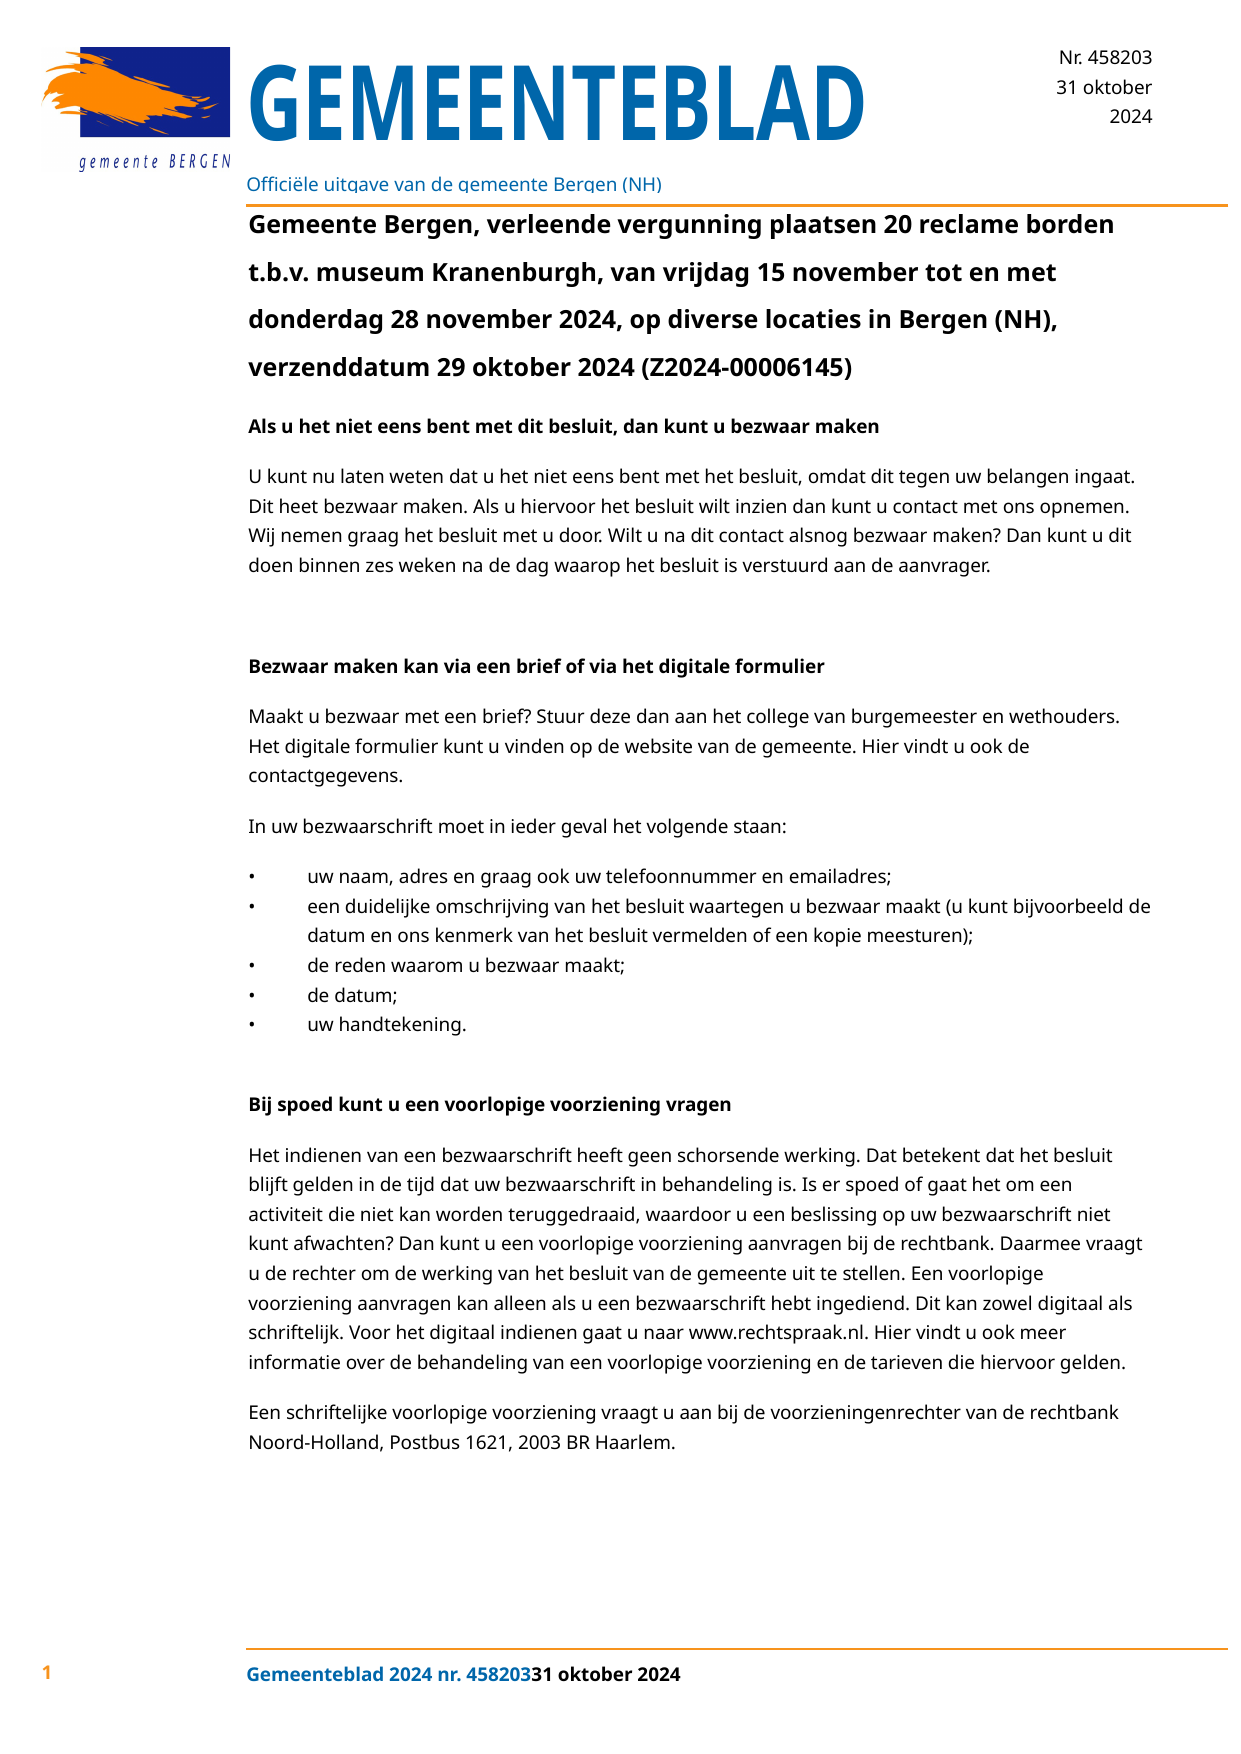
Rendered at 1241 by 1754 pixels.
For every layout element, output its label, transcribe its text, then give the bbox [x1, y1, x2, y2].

text Bezwaar maken kan via een brief of via het digitale formulier [248, 653, 1152, 679]
list de datum; [248, 982, 1152, 1008]
picture [41, 47, 231, 172]
list uw handtekening. [248, 1011, 1152, 1037]
text Gemeente Bergen, verleende vergunning plaatsen 20 reclame borden t.b.v. museum Kranenburgh, van vrijdag 15 november tot en met donderdag 28 november 2024, op diverse locaties in Bergen (NH), verzenddatum 29 oktober 2024 (Z2024-00006145) [248, 207, 1152, 384]
text Bij spoed kunt u een voorlopige voorziening vragen [248, 1091, 1152, 1117]
text Als u het niet eens bent met dit besluit, dan kunt u bezwaar maken [248, 413, 1152, 439]
text U kunt nu laten weten dat u het niet eens bent met het besluit, omdat dit tegen uw belangen ingaat. Dit heet bezwaar maken. Als u hiervoor het besluit wilt inzien dan kunt u contact met ons opnemen. Wij nemen graag het besluit met u door. Wilt u na dit contact alsnog bezwaar maken? Dan kunt u dit doen binnen zes weken na de dag waarop het besluit is verstuurd aan de aanvrager. [248, 463, 1152, 578]
list een duidelijke omschrijving van het besluit waartegen u bezwaar maakt (u kunt bijvoorbeeld de datum en ons kenmerk van het besluit vermelden of een kopie meesturen); [248, 893, 1152, 948]
list uw naam, adres en graag ook uw telefoonnummer en emailadres; [248, 863, 1152, 889]
text Het indienen van een bezwaarschrift heeft geen schorsende werking. Dat betekent dat het besluit blijft gelden in de tijd dat uw bezwaarschrift in behandeling is. Is er spoed of gaat het om een activiteit die niet kan worden teruggedraaid, waardoor u een beslissing op uw bezwaarschrift niet kunt afwachten? Dan kunt u een voorlopige voorziening aanvragen bij de rechtbank. Daarmee vraagt u de rechter om de werking van het besluit van de gemeente uit te stellen. Een voorlopige voorziening aanvragen kan alleen als u een bezwaarschrift hebt ingediend. Dit kan zowel digitaal als schriftelijk. Voor het digitaal indienen gaat u naar www.rechtspraak.nl. Hier vindt u ook meer informatie over de behandeling van een voorlopige voorziening en de tarieven die hiervoor gelden. [248, 1142, 1152, 1375]
list de reden waarom u bezwaar maakt; [248, 952, 1152, 978]
text Maakt u bezwaar met een brief? Stuur deze dan aan het college van burgemeester en wethouders. Het digitale formulier kunt u vinden op de website van de gemeente. Hier vindt u ook de contactgegevens. [248, 703, 1152, 788]
text Een schriftelijke voorlopige voorziening vraagt u aan bij de voorzieningenrechter van de rechtbank Noord-Holland, Postbus 1621, 2003 BR Haarlem. [248, 1399, 1152, 1455]
text In uw bezwaarschrift moet in ieder geval het volgende staan: [248, 813, 1152, 839]
